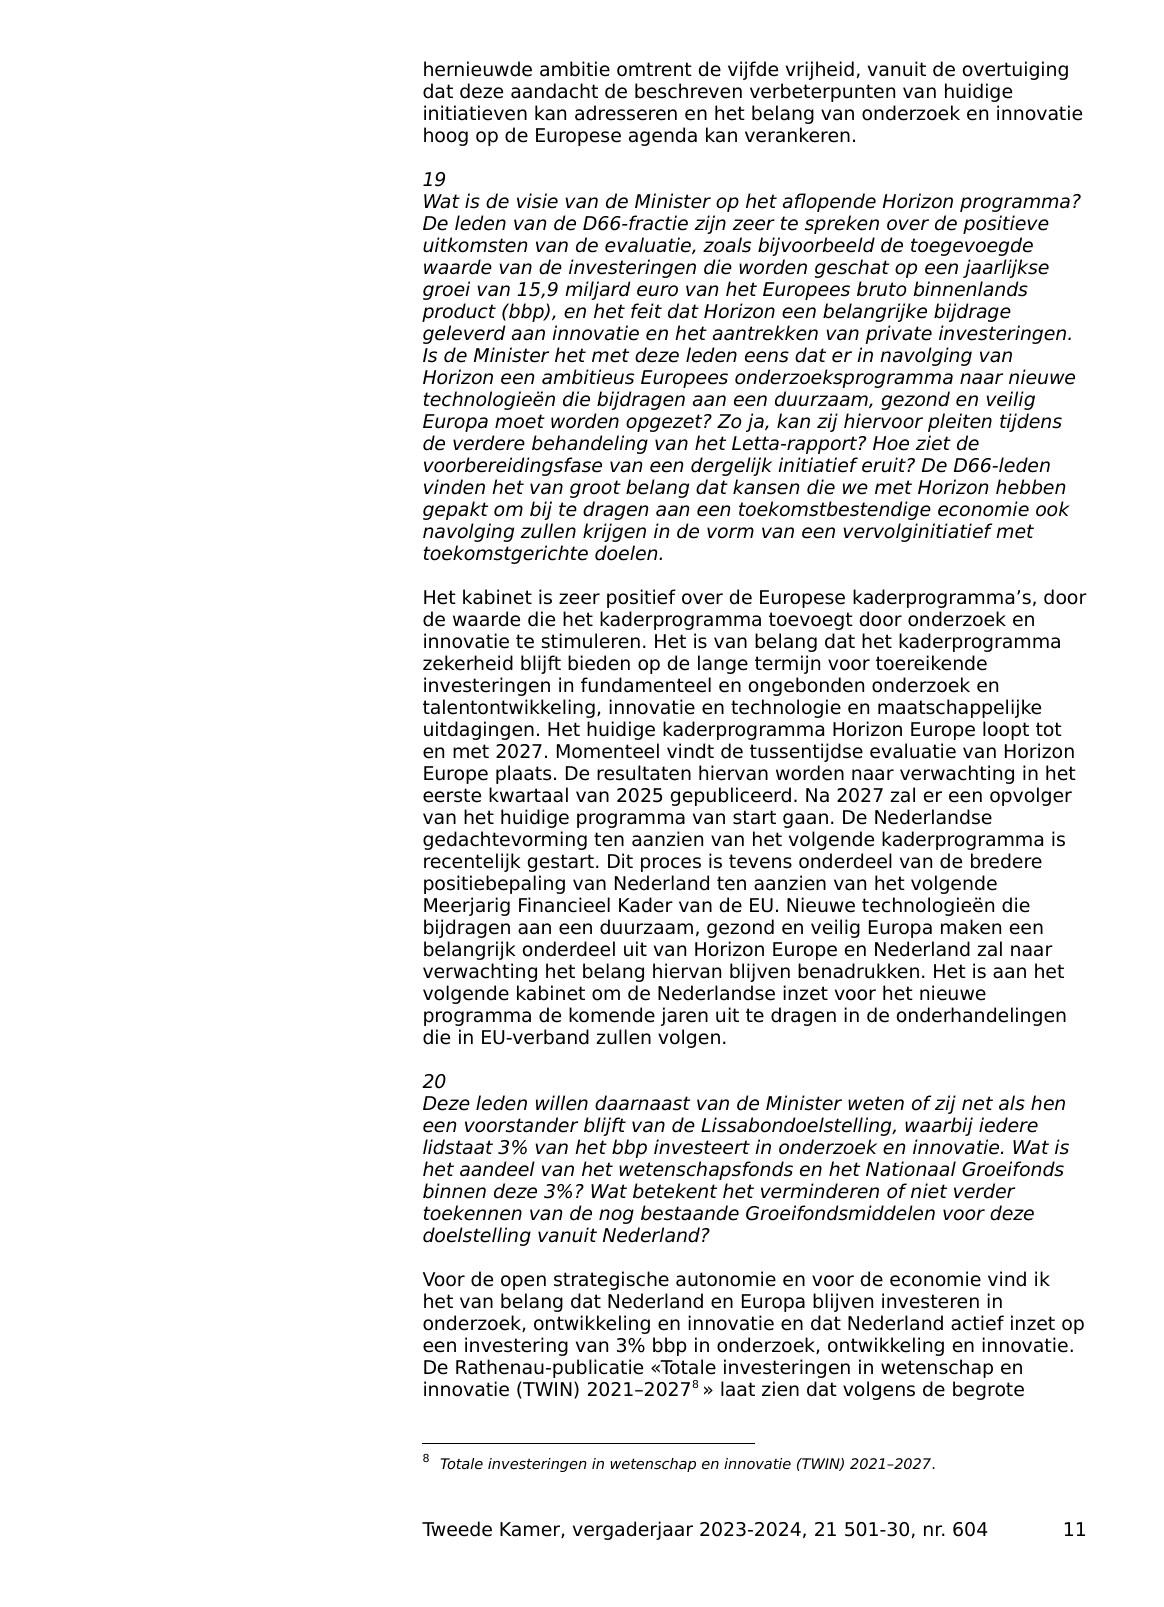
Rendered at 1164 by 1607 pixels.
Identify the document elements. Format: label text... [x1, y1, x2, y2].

text hernieuwde ambitie omtrent de vijfde vrijheid, vanuit de overtuiging dat deze aandacht de beschreven verbeterpunten van huidige initiatieven kan adresseren en het belang van onderzoek en innovatie hoog op de Europese agenda kan verankeren. [422, 59, 1087, 147]
text 20 [422, 1071, 1087, 1093]
text 19 [422, 169, 1087, 191]
text Totale investeringen in wetenschap en innovatie (TWIN) 2021–2027. [422, 1452, 1087, 1474]
text Het kabinet is zeer positief over de Europese kaderprogramma’s, door de waarde die het kaderprogramma toevoegt door onderzoek en innovatie te stimuleren. Het is van belang dat het kaderprogramma zekerheid blijft bieden op de lange termijn voor toereikende investeringen in fundamenteel en ongebonden onderzoek en talentontwikkeling, innovatie en technologie en maatschappelijke uitdagingen. Het huidige kaderprogramma Horizon Europe loopt tot en met 2027. Momenteel vindt de tussentijdse evaluatie van Horizon Europe plaats. De resultaten hiervan worden naar verwachting in het eerste kwartaal van 2025 gepubliceerd. Na 2027 zal er een opvolger van het huidige programma van start gaan. De Nederlandse gedachtevorming ten aanzien van het volgende kaderprogramma is recentelijk gestart. Dit proces is tevens onderdeel van de bredere positiebepaling van Nederland ten aanzien van het volgende Meerjarig Financieel Kader van de EU. Nieuwe technologieën die bijdragen aan een duurzaam, gezond en veilig Europa maken een belangrijk onderdeel uit van Horizon Europe en Nederland zal naar verwachting het belang hiervan blijven benadrukken. Het is aan het volgende kabinet om de Nederlandse inzet voor het nieuwe programma de komende jaren uit te dragen in de onderhandelingen die in EU-verband zullen volgen. [422, 587, 1087, 1048]
text Voor de open strategische autonomie en voor de economie vind ik het van belang dat Nederland en Europa blijven investeren in onderzoek, ontwikkeling en innovatie en dat Nederland actief inzet op een investering van 3% bbp in onderzoek, ontwikkeling en innovatie. De Rathenau-publicatie «Totale investeringen in wetenschap en innovatie (TWIN) 2021–2027» laat zien dat volgens de begrote [422, 1269, 1087, 1401]
text Wat is de visie van de Minister op het aflopende Horizon programma? De leden van de D66-fractie zijn zeer te spreken over de positieve uitkomsten van de evaluatie, zoals bijvoorbeeld de toegevoegde waarde van de investeringen die worden geschat op een jaarlijkse groei van 15,9 miljard euro van het Europees bruto binnenlands product (bbp), en het feit dat Horizon een belangrijke bijdrage geleverd aan innovatie en het aantrekken van private investeringen. Is de Minister het met deze leden eens dat er in navolging van Horizon een ambitieus Europees onderzoeksprogramma naar nieuwe technologieën die bijdragen aan een duurzaam, gezond en veilig Europa moet worden opgezet? Zo ja, kan zij hiervoor pleiten tijdens de verdere behandeling van het Letta-rapport? Hoe ziet de voorbereidingsfase van een dergelijk initiatief eruit? De D66-leden vinden het van groot belang dat kansen die we met Horizon hebben gepakt om bij te dragen aan een toekomstbestendige economie ook navolging zullen krijgen in de vorm van een vervolginitiatief met toekomstgerichte doelen. [422, 191, 1087, 565]
text Deze leden willen daarnaast van de Minister weten of zij net als hen een voorstander blijft van de Lissabondoelstelling, waarbij iedere lidstaat 3% van het bbp investeert in onderzoek en innovatie. Wat is het aandeel van het wetenschapsfonds en het Nationaal Groeifonds binnen deze 3%? Wat betekent het verminderen of niet verder toekennen van de nog bestaande Groeifondsmiddelen voor deze doelstelling vanuit Nederland? [422, 1093, 1087, 1247]
